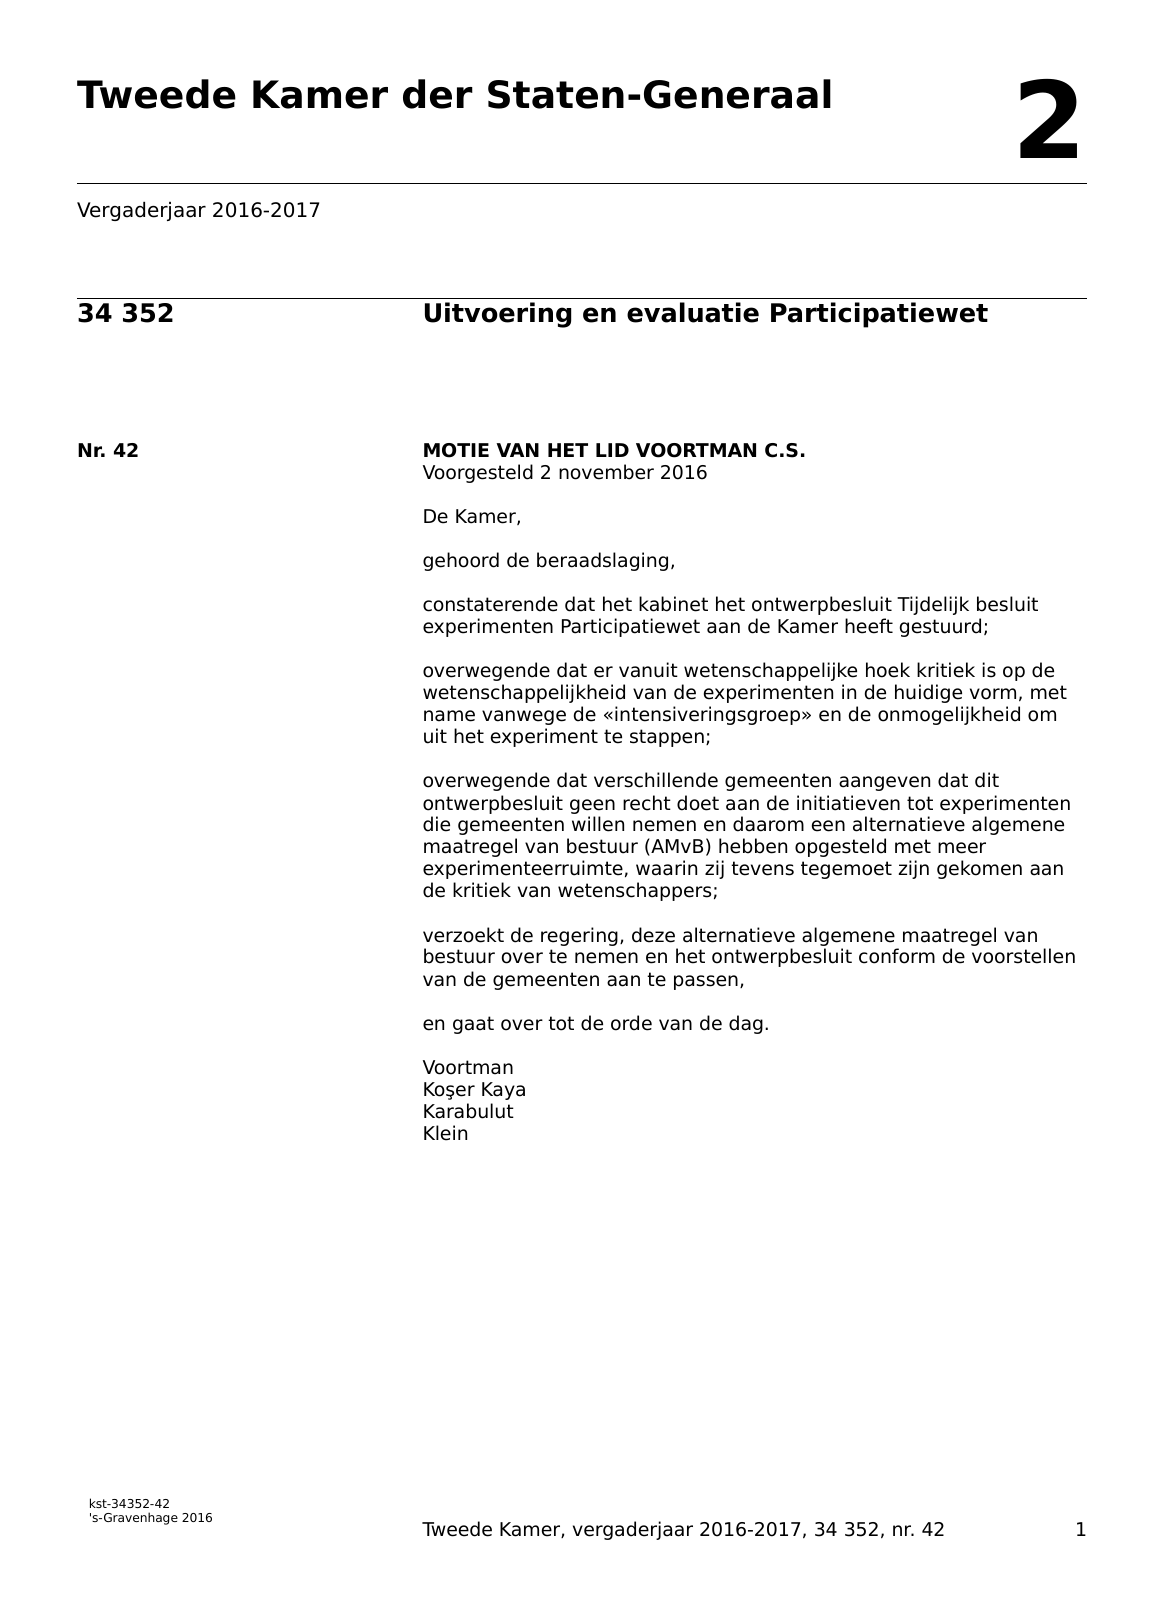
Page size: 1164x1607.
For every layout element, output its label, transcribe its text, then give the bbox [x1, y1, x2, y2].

text kst-34352-42 [88, 1497, 323, 1511]
subtitle 34 352 Uitvoering en evaluatie Participatiewet [77, 299, 1087, 329]
text constaterende dat het kabinet het ontwerpbesluit Tijdelijk besluit experimenten Participatiewet aan de Kamer heeft gestuurd; [422, 594, 1087, 638]
text Koşer Kaya [422, 1079, 1087, 1101]
text overwegende dat verschillende gemeenten aangeven dat dit ontwerpbesluit geen recht doet aan de initiatieven tot experimenten die gemeenten willen nemen en daarom een alternatieve algemene maatregel van bestuur (AMvB) hebben opgesteld met meer experimenteerruimte, waarin zij tevens tegemoet zijn gekomen aan de kritiek van wetenschappers; [422, 770, 1087, 902]
text De Kamer, [422, 506, 1087, 528]
text gehoord de beraadslaging, [422, 550, 1087, 572]
text Klein [422, 1123, 1087, 1145]
table_cell Vergaderjaar 2016-2017 [77, 184, 1087, 298]
text verzoekt de regering, deze alternatieve algemene maatregel van bestuur over te nemen en het ontwerpbesluit conform de voorstellen van de gemeenten aan te passen, [422, 924, 1087, 990]
text 's-Gravenhage 2016 [88, 1511, 323, 1525]
text Voortman [422, 1057, 1087, 1079]
table_header Tweede Kamer der Staten-Generaal [77, 59, 886, 183]
text Karabulut [422, 1101, 1087, 1123]
text Voorgesteld 2 november 2016 [422, 462, 1087, 484]
text en gaat over tot de orde van de dag. [422, 1013, 1087, 1034]
table_header 2 [886, 59, 1087, 183]
subtitle Nr. 42 MOTIE VAN HET LID VOORTMAN C.S. [77, 440, 1087, 462]
text overwegende dat er vanuit wetenschappelijke hoek kritiek is op de wetenschappelijkheid van de experimenten in de huidige vorm, met name vanwege de «intensiveringsgroep» en de onmogelijkheid om uit het experiment te stappen; [422, 660, 1087, 748]
